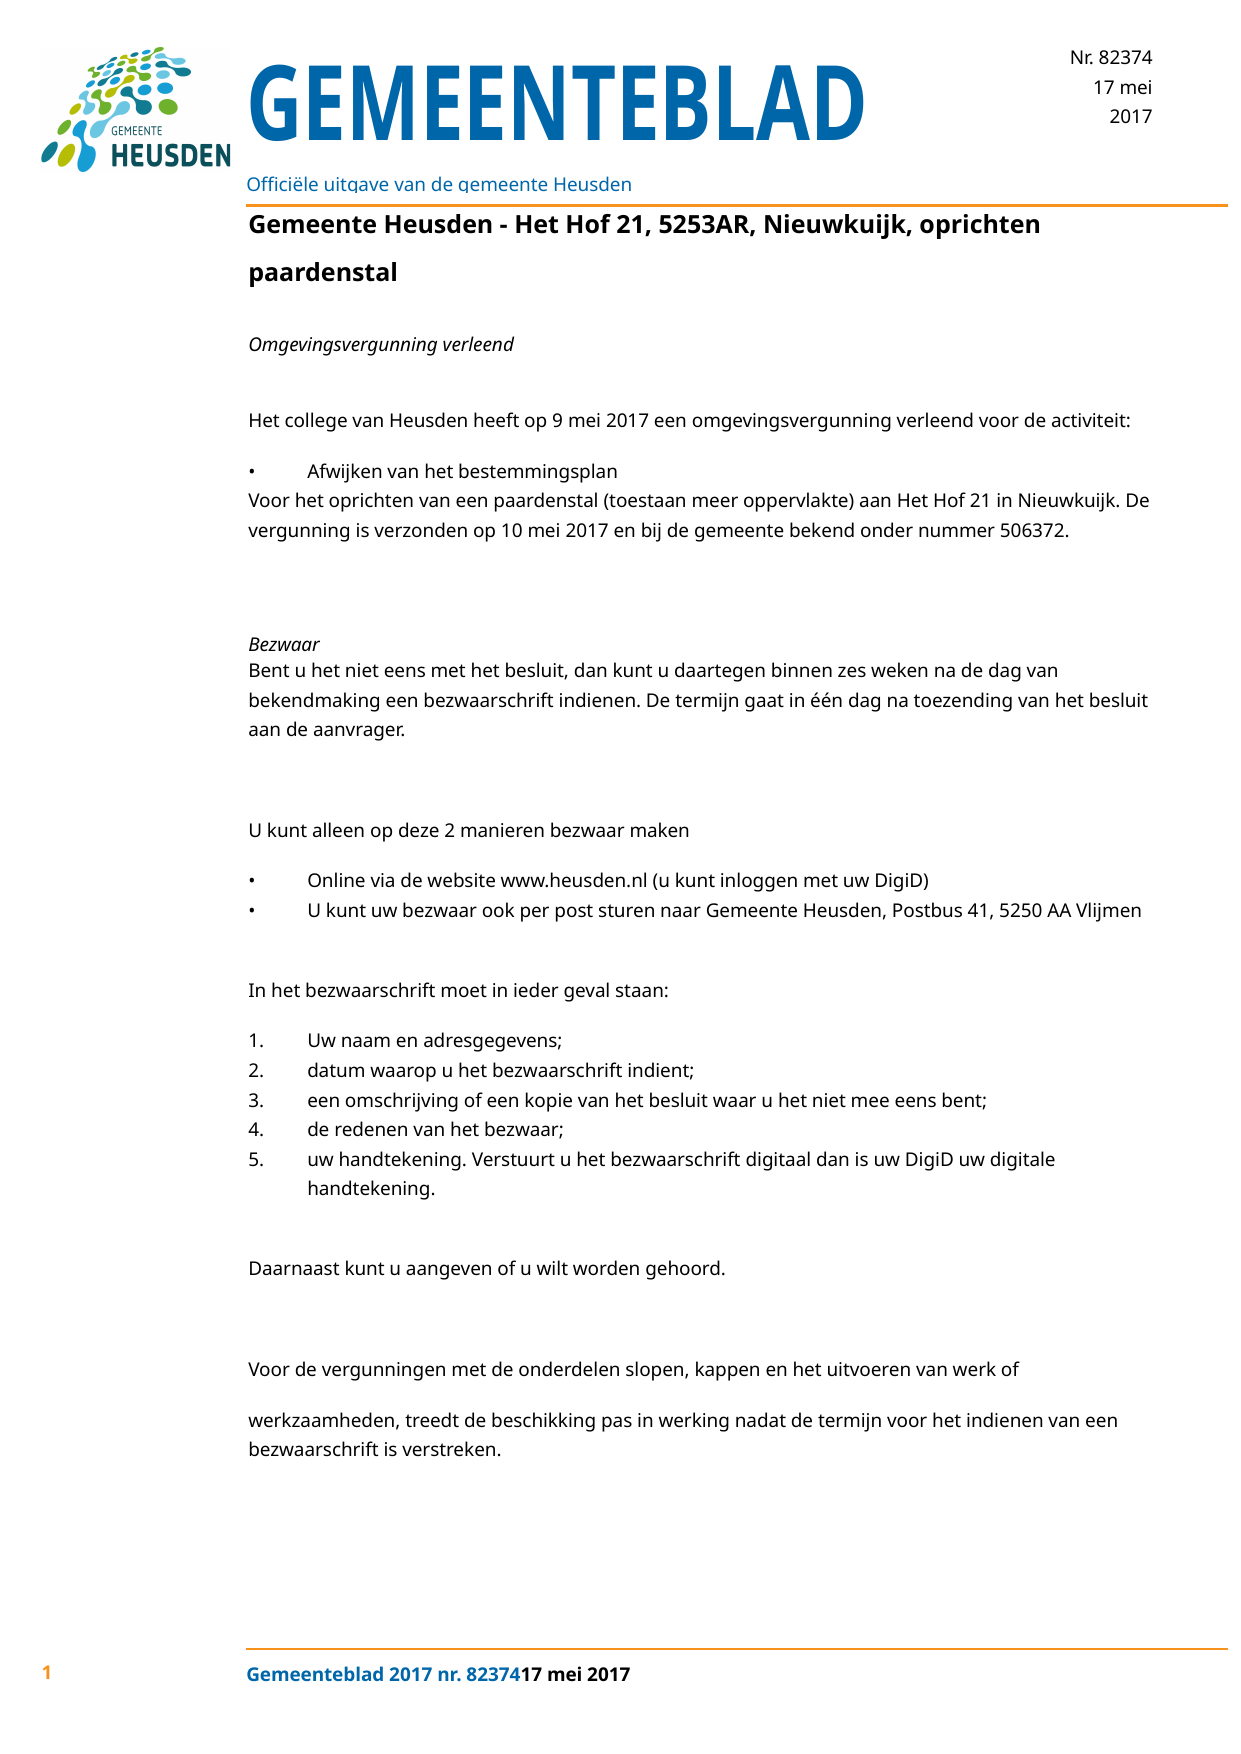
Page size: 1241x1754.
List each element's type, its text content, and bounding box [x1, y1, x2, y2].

picture [41, 47, 231, 172]
text Bent u het niet eens met het besluit, dan kunt u daartegen binnen zes weken na de dag van bekendmaking een bezwaarschrift indienen. De termijn gaat in één dag na toezending van het besluit aan de aanvrager. [248, 657, 1152, 742]
text U kunt alleen op deze 2 manieren bezwaar maken [248, 817, 1152, 843]
list Uw naam en adresgegevens; [248, 1028, 1152, 1053]
text Daarnaast kunt u aangeven of u wilt worden gehoord. [248, 1256, 1152, 1281]
text Voor het oprichten van een paardenstal (toestaan meer oppervlakte) aan Het Hof 21 in Nieuwkuijk. De vergunning is verzonden op 10 mei 2017 en bij de gemeente bekend onder nummer 506372. [248, 488, 1152, 543]
list Online via de website www.heusden.nl (u kunt inloggen met uw DigiD) [248, 868, 1152, 893]
list de redenen van het bezwaar; [248, 1116, 1152, 1142]
list een omschrijving of een kopie van het besluit waar u het niet mee eens bent; [248, 1087, 1152, 1113]
text Bezwaar [248, 632, 1152, 657]
list Afwijken van het bestemmingsplan [248, 458, 1152, 484]
text Gemeente Heusden - Het Hof 21, 5253AR, Nieuwkuijk, oprichten paardenstal [248, 207, 1152, 288]
text werkzaamheden, treedt de beschikking pas in werking nadat de termijn voor het indienen van een bezwaarschrift is verstreken. [248, 1407, 1152, 1462]
text Omgevingsvergunning verleend [248, 331, 1152, 357]
list uw handtekening. Verstuurt u het bezwaarschrift digitaal dan is uw DigiD uw digitale handtekening. [248, 1146, 1152, 1201]
text In het bezwaarschrift moet in ieder geval staan: [248, 977, 1152, 1003]
list U kunt uw bezwaar ook per post sturen naar Gemeente Heusden, Postbus 41, 5250 AA Vlijmen [248, 897, 1152, 923]
list datum waarop u het bezwaarschrift indient; [248, 1057, 1152, 1083]
text Voor de vergunningen met de onderdelen slopen, kappen en het uitvoeren van werk of [248, 1356, 1152, 1382]
text Het college van Heusden heeft op 9 mei 2017 een omgevingsvergunning verleend voor de activiteit: [248, 408, 1152, 433]
